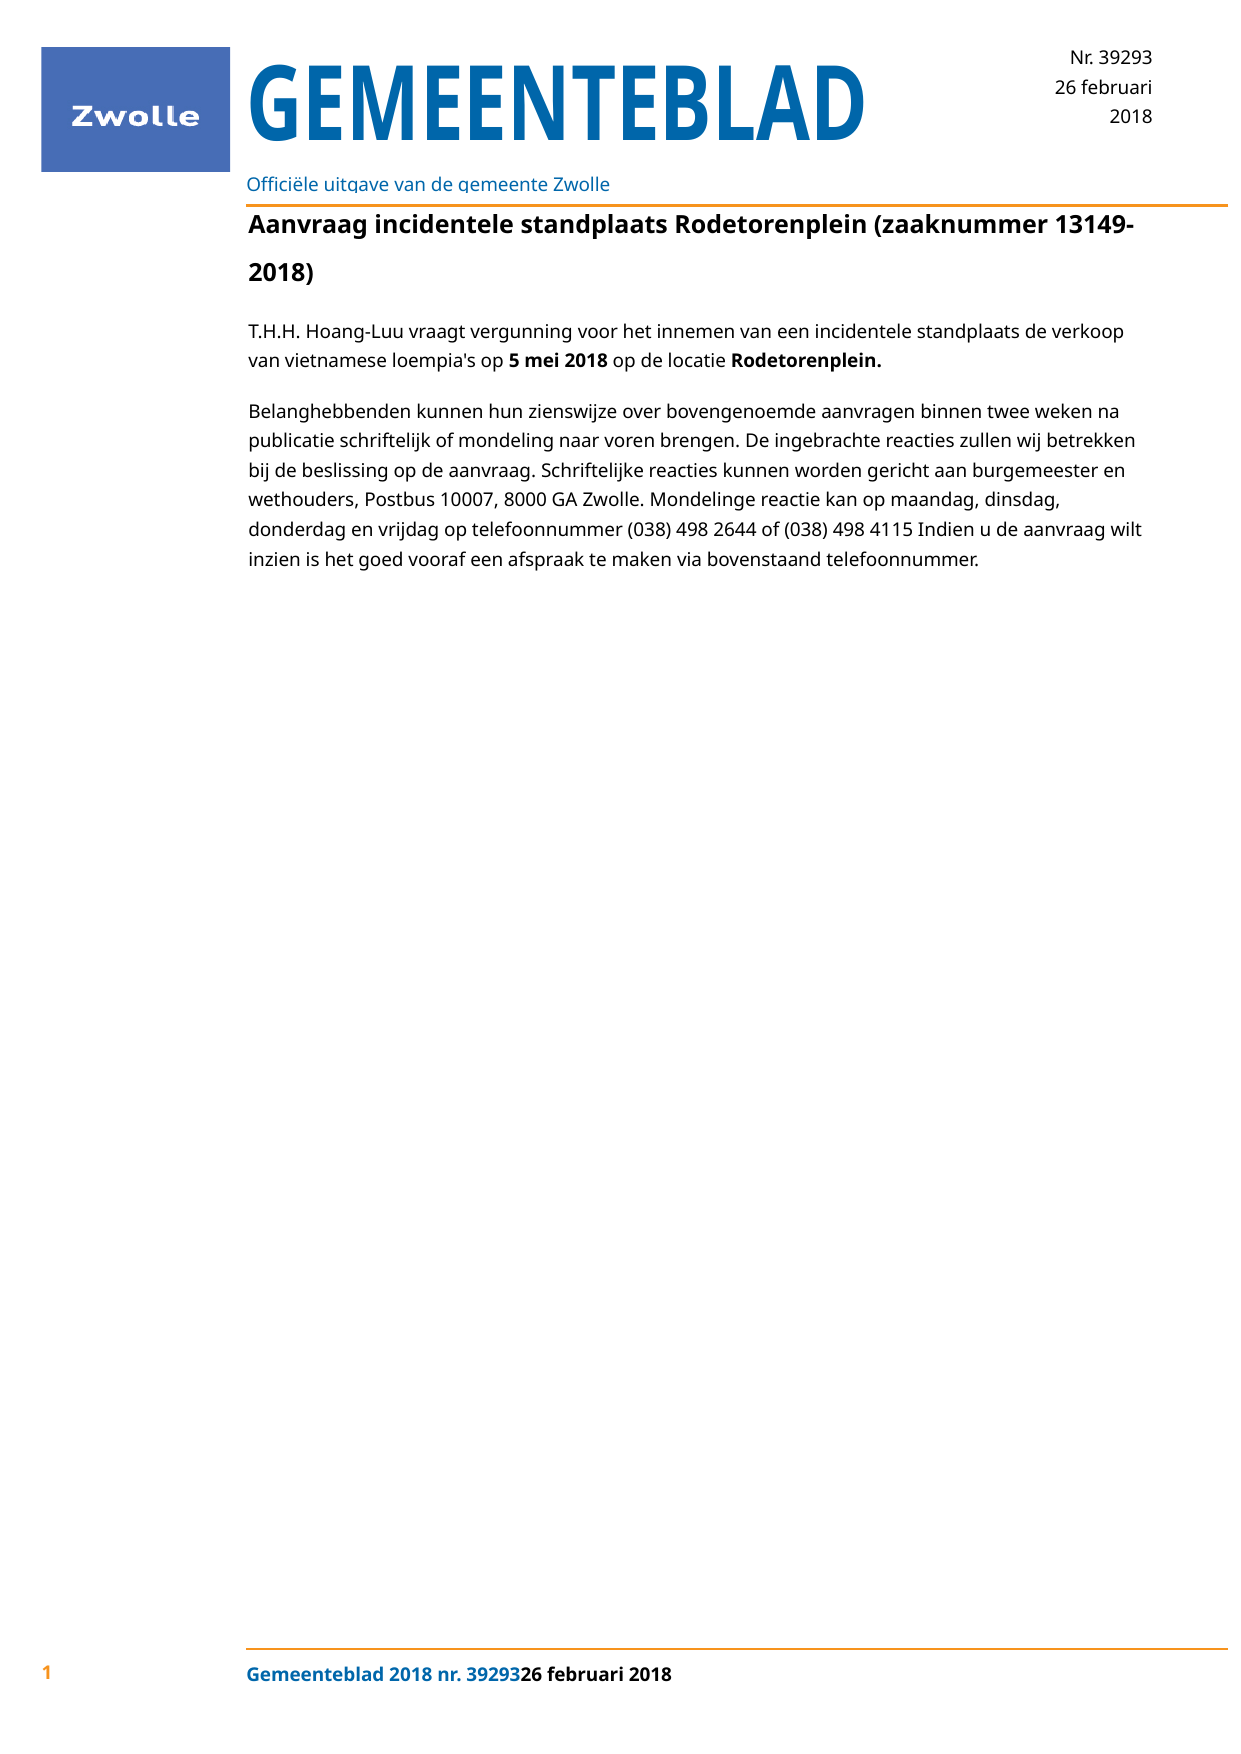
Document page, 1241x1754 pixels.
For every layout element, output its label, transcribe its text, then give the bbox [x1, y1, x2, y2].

picture [41, 47, 231, 172]
text Belanghebbenden kunnen hun zienswijze over bovengenoemde aanvragen binnen twee weken na publicatie schriftelijk of mondeling naar voren brengen. De ingebrachte reacties zullen wij betrekken bij de beslissing op de aanvraag. Schriftelijke reacties kunnen worden gericht aan burgemeester en wethouders, Postbus 10007, 8000 GA Zwolle. Mondelinge reactie kan op maandag, dinsdag, donderdag en vrijdag op telefoonnummer (038) 498 2644 of (038) 498 4115 Indien u de aanvraag wilt inzien is het goed vooraf een afspraak te maken via bovenstaand telefoonnummer. [248, 398, 1152, 572]
text Aanvraag incidentele standplaats Rodetorenplein (zaaknummer 13149-2018) [248, 207, 1152, 288]
text T.H.H. Hoang-Luu vraagt vergunning voor het innemen van een incidentele standplaats de verkoop van vietnamese loempia's op 5 mei 2018 op de locatie Rodetorenplein. [248, 318, 1152, 373]
